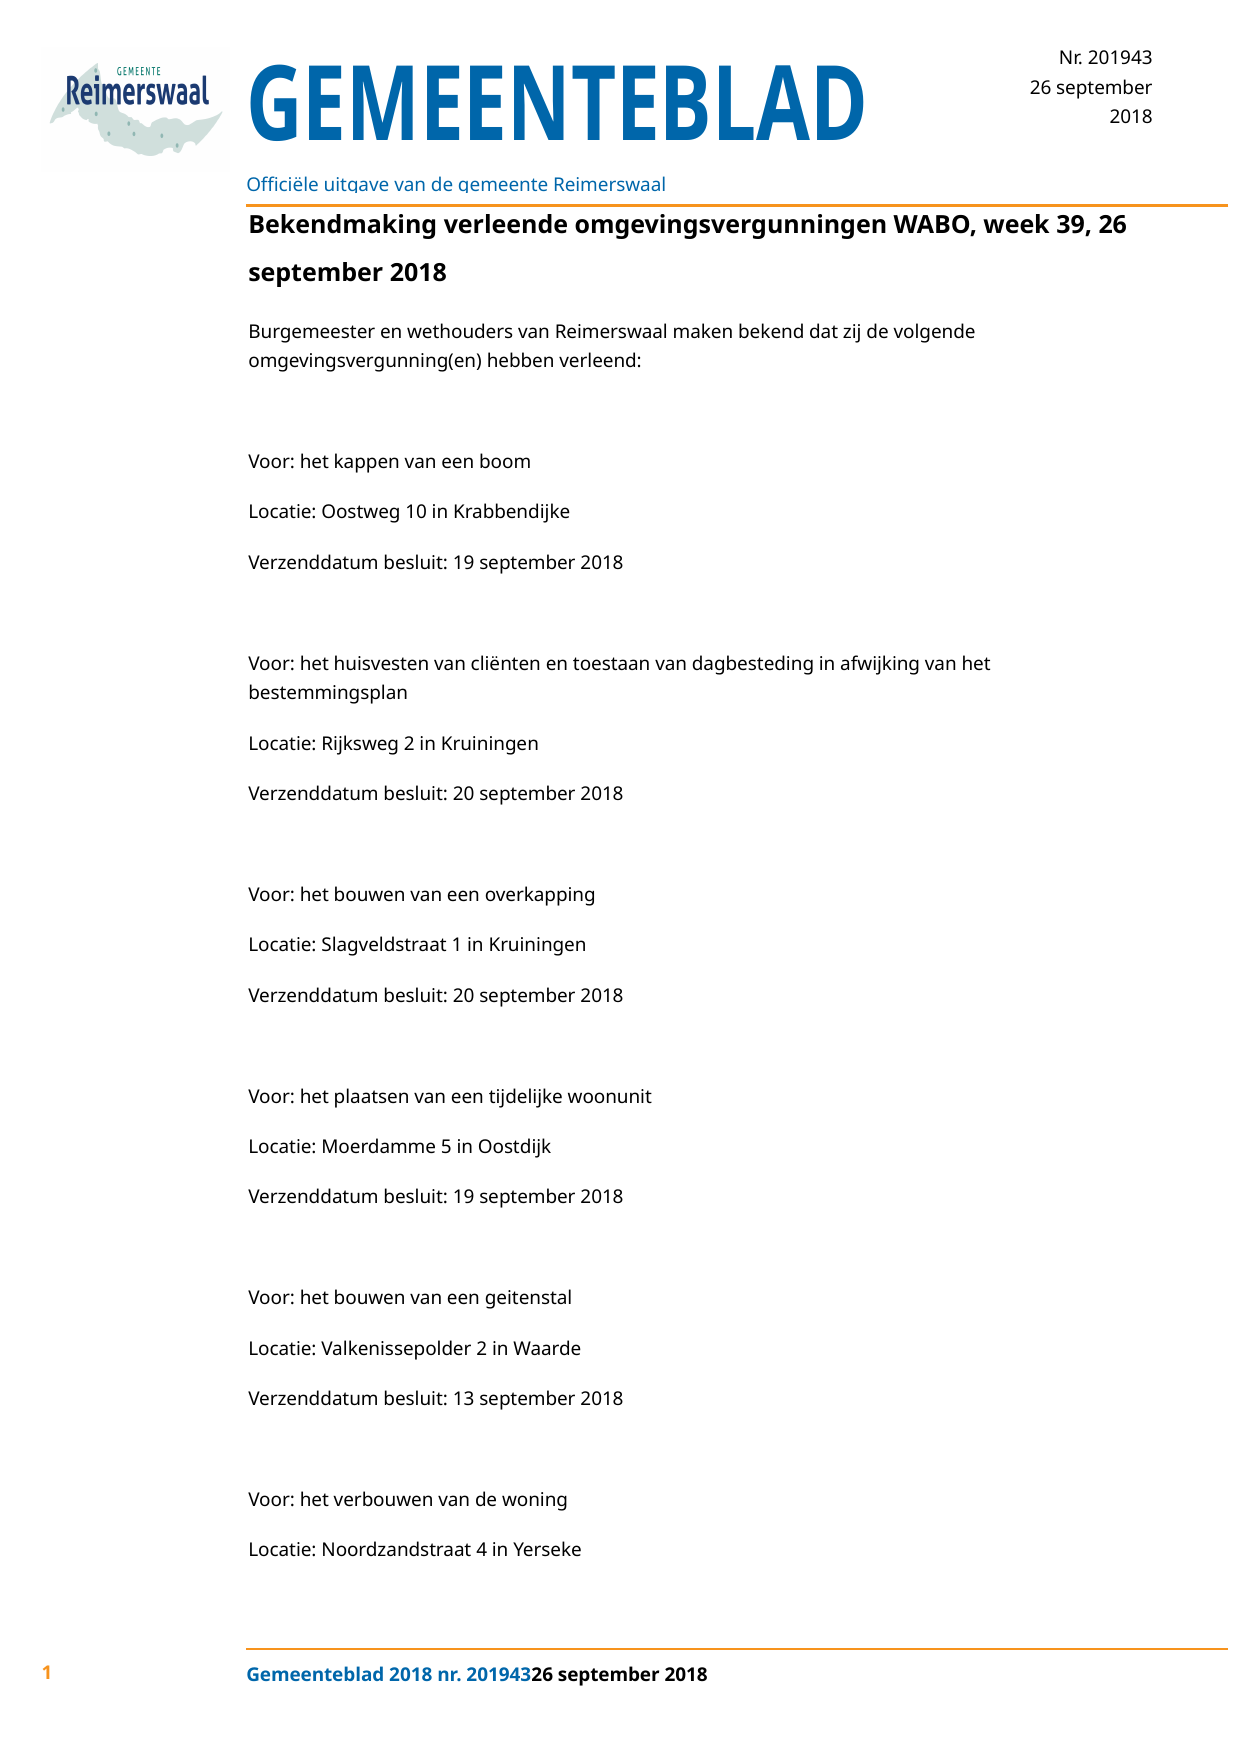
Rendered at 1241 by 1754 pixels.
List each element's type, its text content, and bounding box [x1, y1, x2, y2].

text Locatie: Moerdamme 5 in Oostdijk [248, 1133, 1152, 1159]
text Voor: het bouwen van een geitenstal [248, 1284, 1152, 1310]
text Verzenddatum besluit: 20 september 2018 [248, 780, 1152, 806]
text Verzenddatum besluit: 19 september 2018 [248, 549, 1152, 575]
text Voor: het verbouwen van de woning [248, 1486, 1152, 1512]
text Voor: het huisvesten van cliënten en toestaan van dagbesteding in afwijking van het bestemmingsplan [248, 650, 1152, 705]
text Voor: het bouwen van een overkapping [248, 881, 1152, 907]
picture [41, 47, 231, 172]
text Verzenddatum besluit: 13 september 2018 [248, 1385, 1152, 1411]
text Locatie: Noordzandstraat 4 in Yerseke [248, 1537, 1152, 1562]
text Locatie: Valkenissepolder 2 in Waarde [248, 1335, 1152, 1361]
text Voor: het kappen van een boom [248, 448, 1152, 474]
text Bekendmaking verleende omgevingsvergunningen WABO, week 39, 26 september 2018 [248, 207, 1152, 288]
text Locatie: Slagveldstraat 1 in Kruiningen [248, 932, 1152, 957]
text Voor: het plaatsen van een tijdelijke woonunit [248, 1083, 1152, 1109]
text Burgemeester en wethouders van Reimerswaal maken bekend dat zij de volgende omgevingsvergunning(en) hebben verleend: [248, 318, 1152, 373]
text Locatie: Oostweg 10 in Krabbendijke [248, 499, 1152, 524]
text Verzenddatum besluit: 19 september 2018 [248, 1184, 1152, 1209]
text Locatie: Rijksweg 2 in Kruiningen [248, 730, 1152, 756]
text Verzenddatum besluit: 20 september 2018 [248, 982, 1152, 1008]
